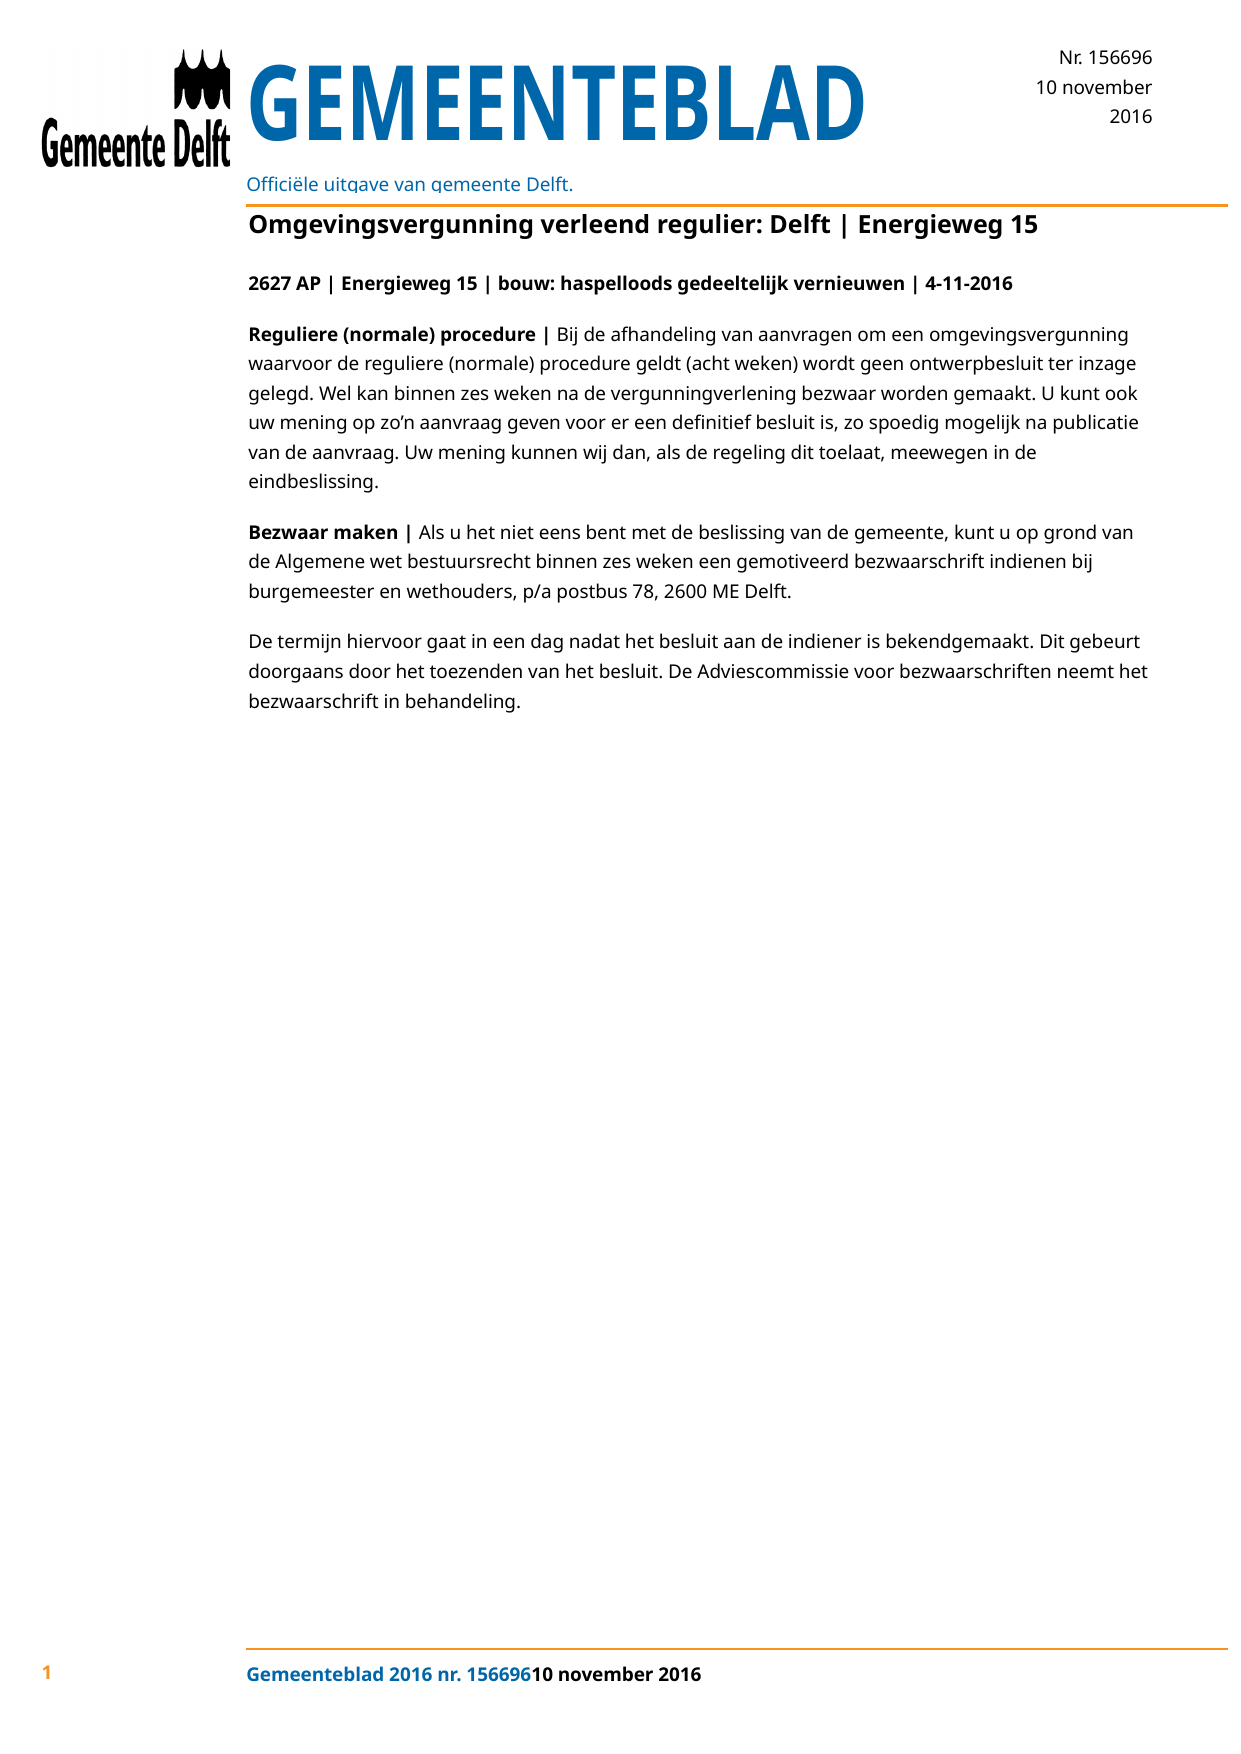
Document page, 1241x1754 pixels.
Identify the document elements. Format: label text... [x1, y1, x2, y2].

text Omgevingsvergunning verleend regulier: Delft | Energieweg 15 [248, 207, 1152, 241]
text 2627 AP | Energieweg 15 | bouw: haspelloods gedeeltelijk vernieuwen | 4-11-2016 [248, 270, 1152, 296]
picture [41, 47, 231, 172]
text Bezwaar maken | Als u het niet eens bent met de beslissing van de gemeente, kunt u op grond van de Algemene wet bestuursrecht binnen zes weken een gemotiveerd bezwaarschrift indienen bij burgemeester en wethouders, p/a postbus 78, 2600 ME Delft. [248, 519, 1152, 604]
text De termijn hiervoor gaat in een dag nadat het besluit aan de indiener is bekendgemaakt. Dit gebeurt doorgaans door het toezenden van het besluit. De Adviescommissie voor bezwaarschriften neemt het bezwaarschrift in behandeling. [248, 629, 1152, 713]
text Reguliere (normale) procedure | Bij de afhandeling van aanvragen om een omgevingsvergunning waarvoor de reguliere (normale) procedure geldt (acht weken) wordt geen ontwerpbesluit ter inzage gelegd. Wel kan binnen zes weken na de vergunningverlening bezwaar worden gemaakt. U kunt ook uw mening op zo’n aanvraag geven voor er een definitief besluit is, zo spoedig mogelijk na publicatie van de aanvraag. Uw mening kunnen wij dan, als de regeling dit toelaat, meewegen in de eindbeslissing. [248, 321, 1152, 494]
